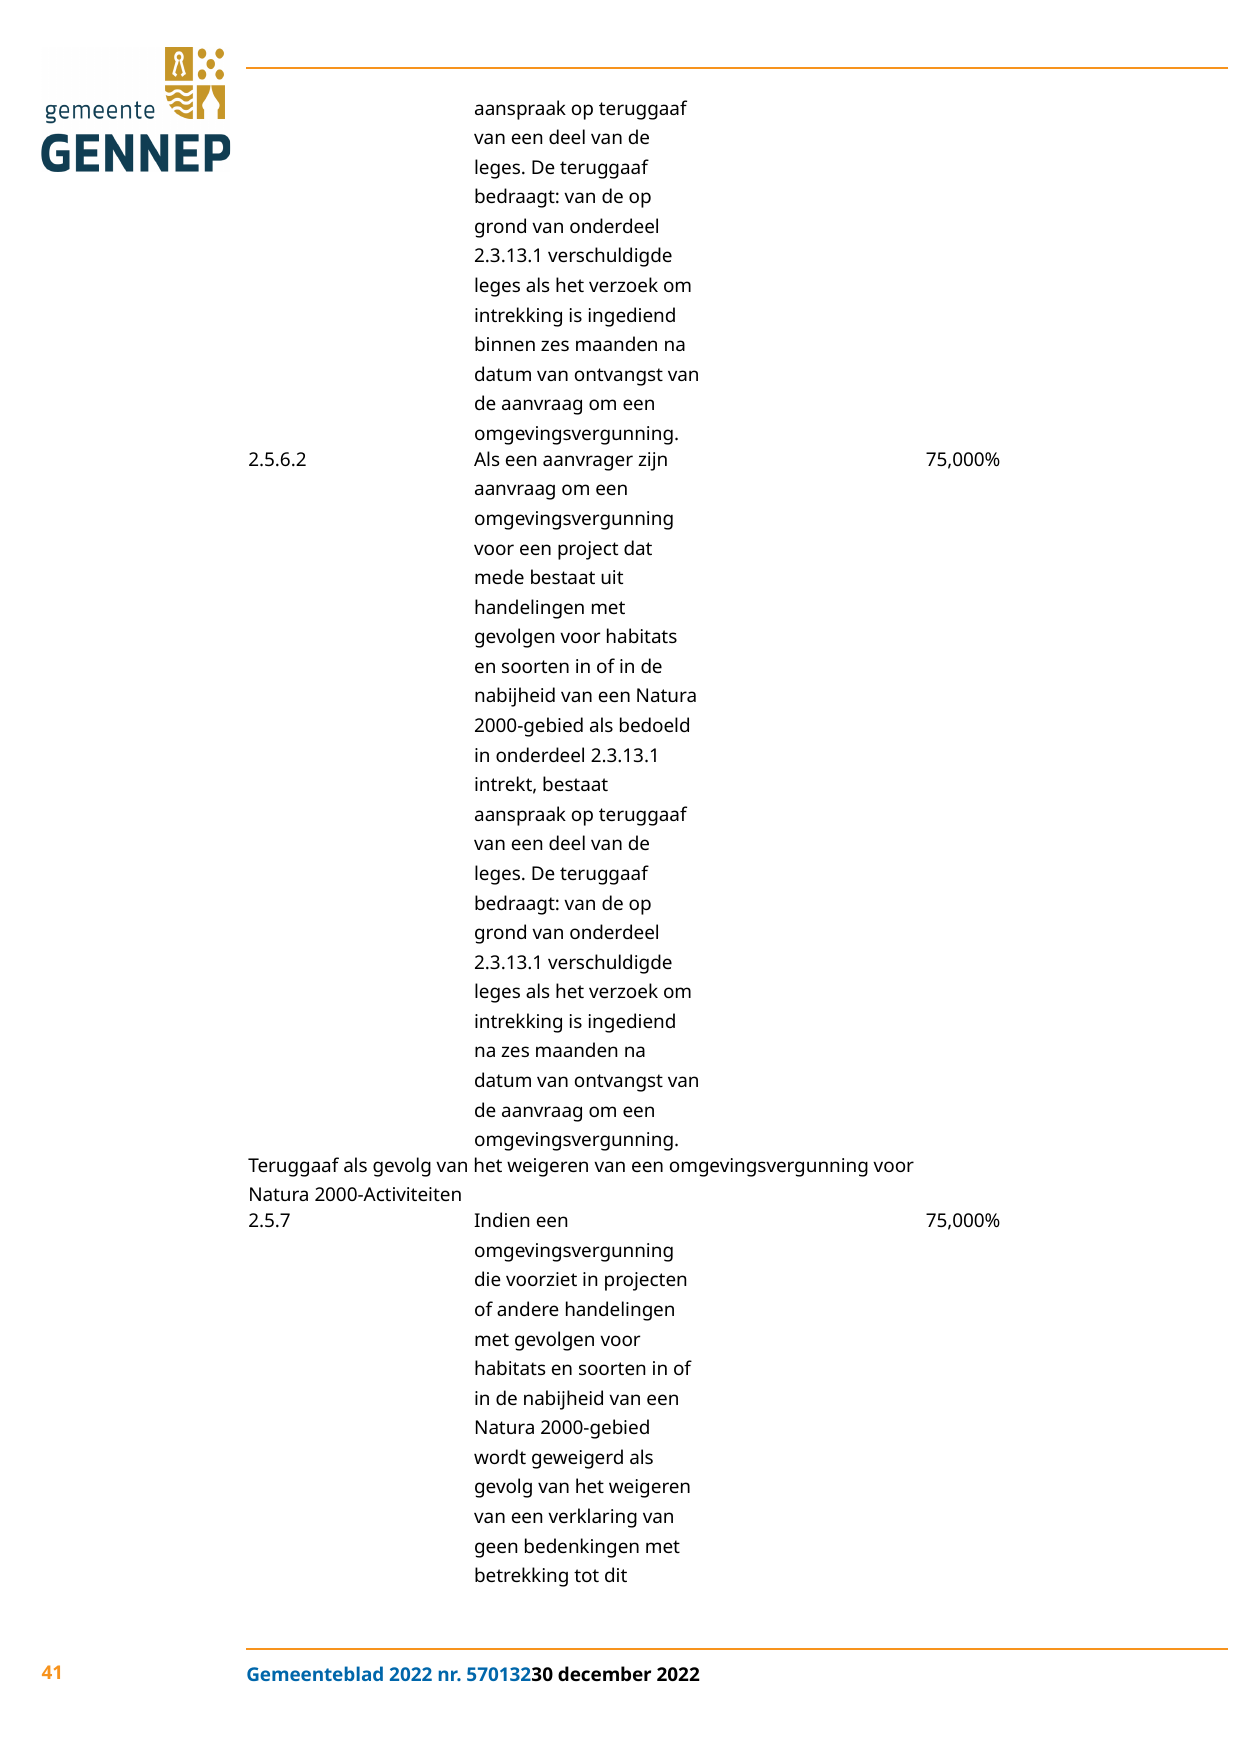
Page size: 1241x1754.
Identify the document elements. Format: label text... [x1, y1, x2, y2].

table_cell [700, 1208, 926, 1588]
table_cell Indien een omgevingsvergunning die voorziet in projecten of andere handelingen met gevolgen voor habitats en soorten in of in de nabijheid van een Natura 2000-gebied wordt geweigerd als gevolg van het weigeren van een verklaring van geen bedenkingen met betrekking tot dit [474, 1208, 700, 1588]
table_cell [926, 1152, 1152, 1207]
table_cell [700, 446, 926, 1152]
table_cell [248, 95, 474, 446]
picture [41, 47, 231, 172]
table_cell [926, 95, 1152, 446]
table_cell Als een aanvrager zijn aanvraag om een omgevingsvergunning voor een project dat mede bestaat uit handelingen met gevolgen voor habitats en soorten in of in de nabijheid van een Natura 2000-gebied als bedoeld in onderdeel 2.3.13.1 intrekt, bestaat aanspraak op teruggaaf van een deel van de leges. De teruggaaf bedraagt: van de op grond van onderdeel 2.3.13.1 verschuldigde leges als het verzoek om intrekking is ingediend na zes maanden na datum van ontvangst van de aanvraag om een omgevingsvergunning. [474, 446, 700, 1152]
table_cell 2.5.6.2 [248, 446, 474, 1152]
table_cell aanspraak op teruggaaf van een deel van de leges. De teruggaaf bedraagt: van de op grond van onderdeel 2.3.13.1 verschuldigde leges als het verzoek om intrekking is ingediend binnen zes maanden na datum van ontvangst van de aanvraag om een omgevingsvergunning. [474, 95, 700, 446]
table_cell [700, 95, 926, 446]
table_cell Teruggaaf als gevolg van het weigeren van een omgevingsvergunning voor Natura 2000-Activiteiten [248, 1152, 926, 1207]
table_cell 2.5.7 [248, 1208, 474, 1588]
table_cell 75,000% [926, 1208, 1152, 1588]
table_cell 75,000% [926, 446, 1152, 1152]
